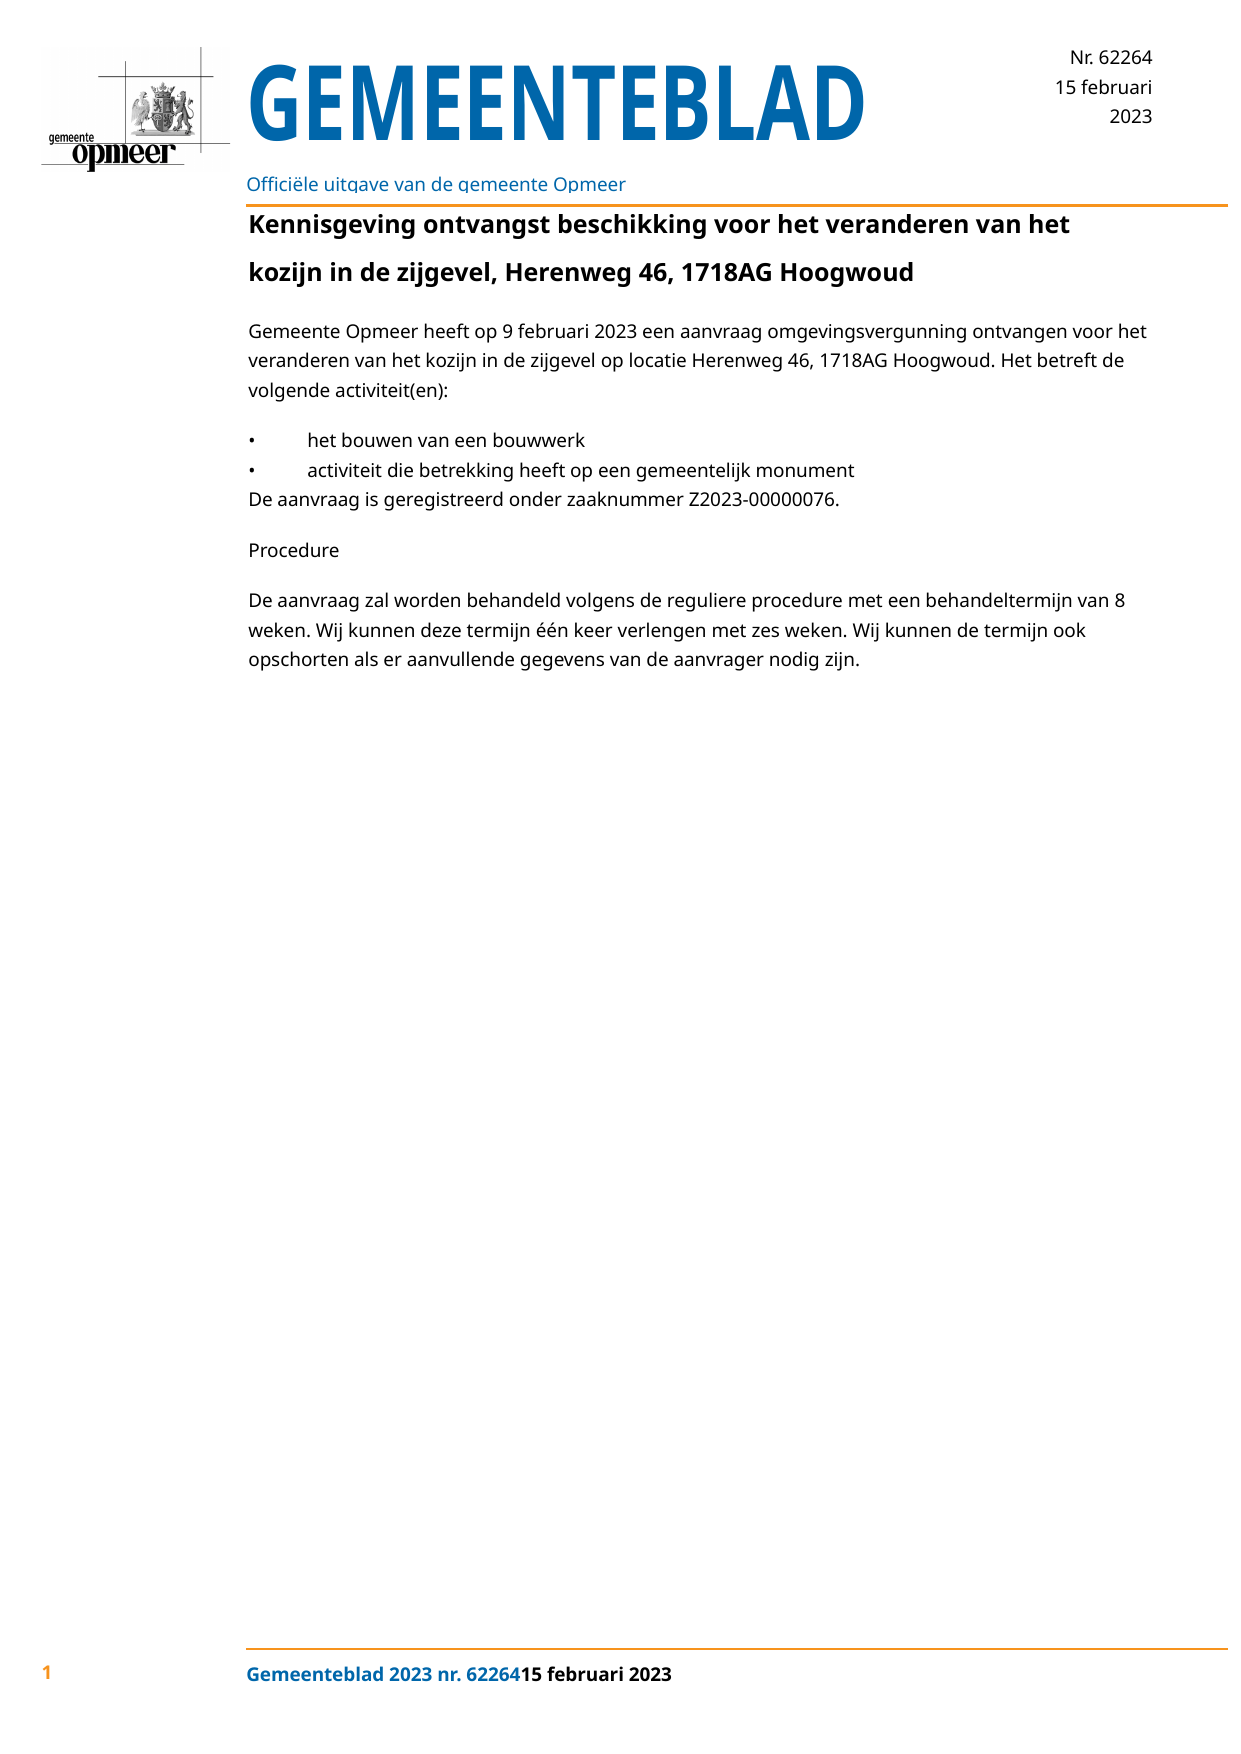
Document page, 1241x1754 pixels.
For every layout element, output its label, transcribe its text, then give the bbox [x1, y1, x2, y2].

picture [41, 47, 231, 172]
text Kennisgeving ontvangst beschikking voor het veranderen van het kozijn in de zijgevel, Herenweg 46, 1718AG Hoogwoud [248, 207, 1152, 288]
text Gemeente Opmeer heeft op 9 februari 2023 een aanvraag omgevingsvergunning ontvangen voor het veranderen van het kozijn in de zijgevel op locatie Herenweg 46, 1718AG Hoogwoud. Het betreft de volgende activiteit(en): [248, 318, 1152, 403]
list het bouwen van een bouwwerk [248, 427, 1152, 453]
list activiteit die betrekking heeft op een gemeentelijk monument [248, 457, 1152, 483]
text Procedure [248, 537, 1152, 563]
text De aanvraag zal worden behandeld volgens de reguliere procedure met een behandeltermijn van 8 weken. Wij kunnen deze termijn één keer verlengen met zes weken. Wij kunnen de termijn ook opschorten als er aanvullende gegevens van de aanvrager nodig zijn. [248, 587, 1152, 672]
text De aanvraag is geregistreerd onder zaaknummer Z2023-00000076. [248, 487, 1152, 512]
